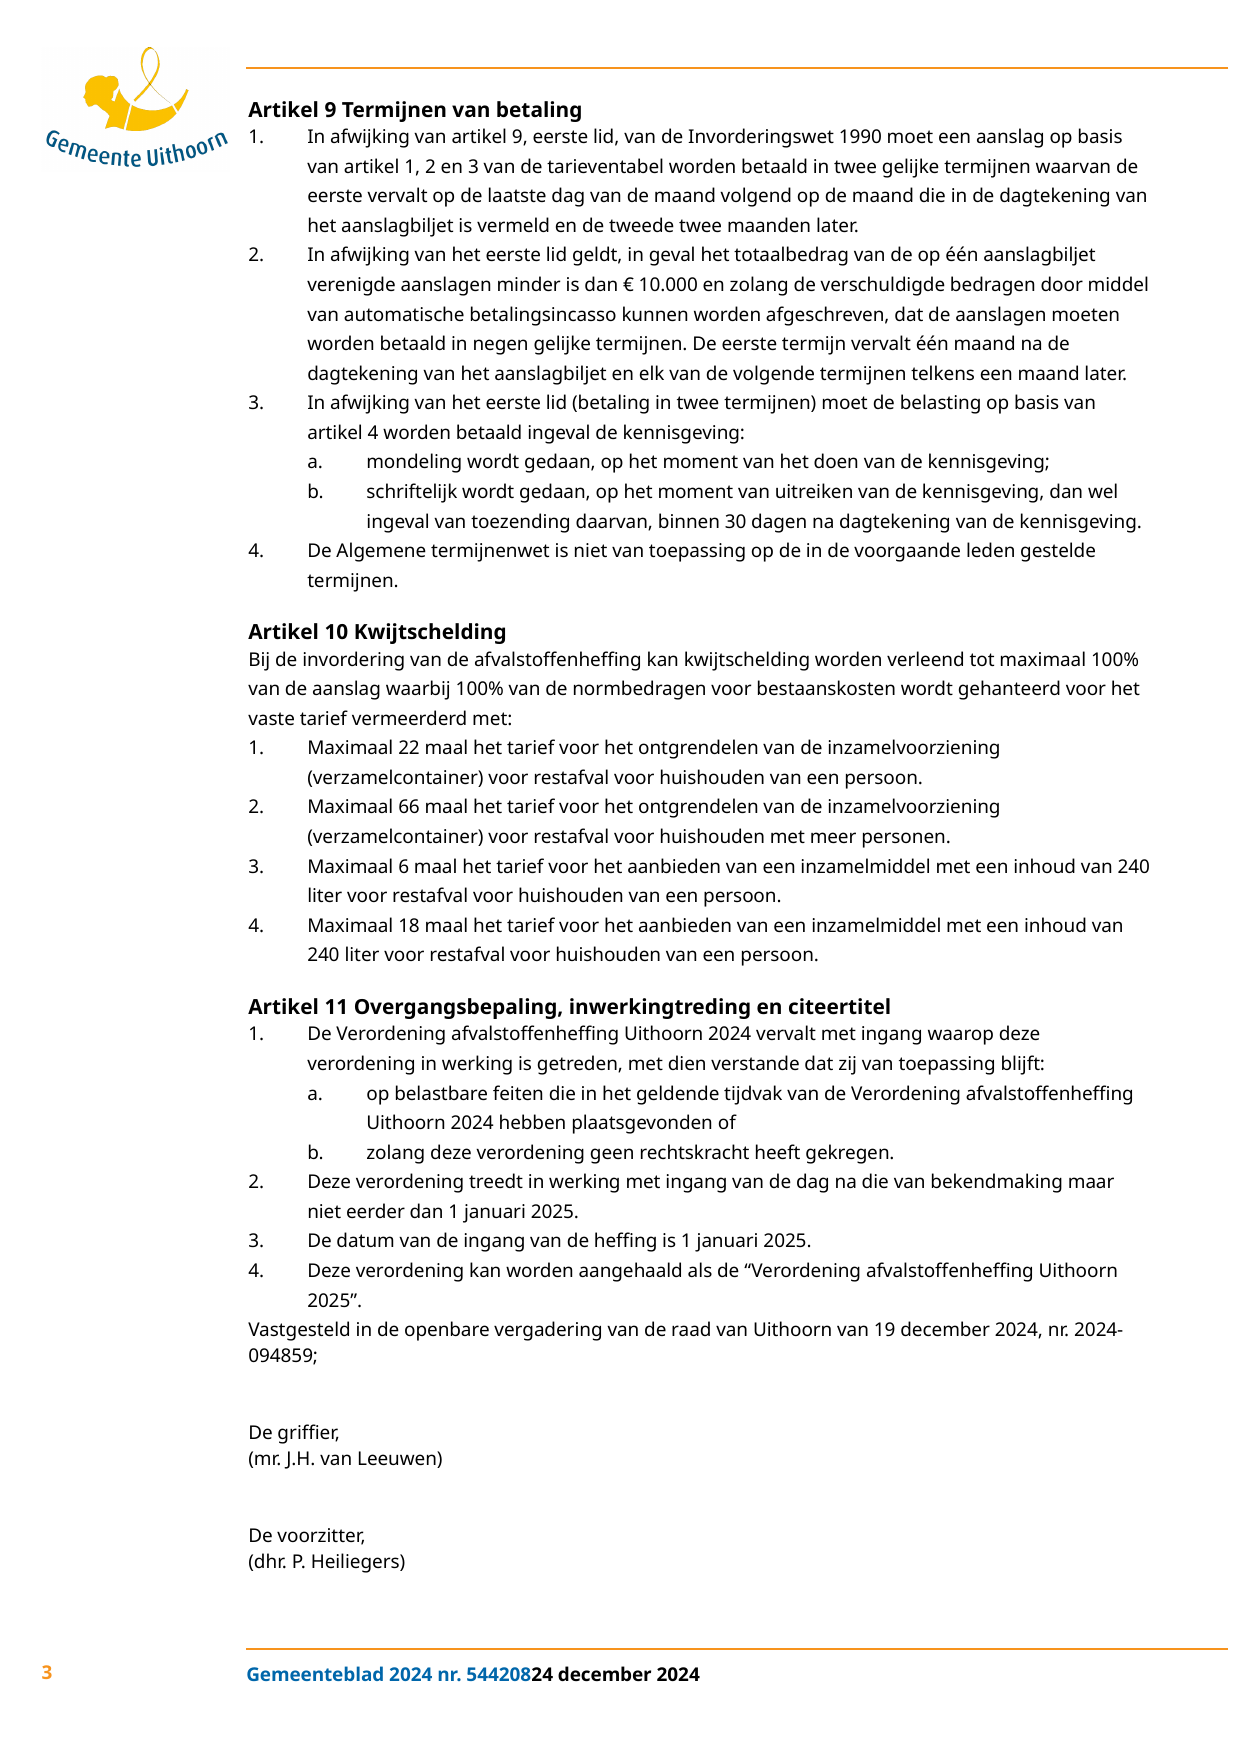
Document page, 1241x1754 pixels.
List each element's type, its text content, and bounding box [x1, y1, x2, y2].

list In afwijking van het eerste lid (betaling in twee termijnen) moet de belasting op basis van artikel 4 worden betaald ingeval de kennisgeving: [248, 389, 1152, 445]
list schriftelijk wordt gedaan, op het moment van uitreiken van de kennisgeving, dan wel ingeval van toezending daarvan, binnen 30 dagen na dagtekening van de kennisgeving. [307, 478, 1152, 533]
list De datum van de ingang van de heffing is 1 januari 2025. [248, 1228, 1152, 1253]
list Maximaal 6 maal het tarief voor het aanbieden van een inzamelmiddel met een inhoud van 240 liter voor restafval voor huishouden van een persoon. [248, 853, 1152, 908]
text (dhr. P. Heiliegers) [248, 1548, 1152, 1574]
text Vastgesteld in de openbare vergadering van de raad van Uithoorn van 19 december 2024, nr. 2024-094859; [248, 1316, 1152, 1368]
list Maximaal 18 maal het tarief voor het aanbieden van een inzamelmiddel met een inhoud van 240 liter voor restafval voor huishouden van een persoon. [248, 912, 1152, 967]
text De voorzitter, [248, 1522, 1152, 1548]
text Bij de invordering van de afvalstoffenheffing kan kwijtschelding worden verleend tot maximaal 100% van de aanslag waarbij 100% van de normbedragen voor bestaanskosten wordt gehanteerd voor het vaste tarief vermeerderd met: [248, 646, 1152, 731]
list Maximaal 22 maal het tarief voor het ontgrendelen van de inzamelvoorziening (verzamelcontainer) voor restafval voor huishouden van een persoon. [248, 734, 1152, 790]
list In afwijking van artikel 9, eerste lid, van de Invorderingswet 1990 moet een aanslag op basis van artikel 1, 2 en 3 van de tarieventabel worden betaald in twee gelijke termijnen waarvan de eerste vervalt op de laatste dag van de maand volgend op de maand die in de dagtekening van het aanslagbiljet is vermeld en de tweede twee maanden later. [248, 123, 1152, 238]
list Deze verordening kan worden aangehaald als de “Verordening afvalstoffenheffing Uithoorn 2025”. [248, 1257, 1152, 1312]
list In afwijking van het eerste lid geldt, in geval het totaalbedrag van de op één aanslagbiljet verenigde aanslagen minder is dan € 10.000 en zolang de verschuldigde bedragen door middel van automatische betalingsincasso kunnen worden afgeschreven, dat de aanslagen moeten worden betaald in negen gelijke termijnen. De eerste termijn vervalt één maand na de dagtekening van het aanslagbiljet en elk van de volgende termijnen telkens een maand later. [248, 242, 1152, 386]
list De Algemene termijnenwet is niet van toepassing op de in de voorgaande leden gestelde termijnen. [248, 537, 1152, 593]
text Artikel 11 Overgangsbepaling, inwerkingtreding en citeertitel [248, 992, 1152, 1021]
list Maximaal 66 maal het tarief voor het ontgrendelen van de inzamelvoorziening (verzamelcontainer) voor restafval voor huishouden met meer personen. [248, 794, 1152, 849]
picture [41, 47, 231, 172]
text (mr. J.H. van Leeuwen) [248, 1445, 1152, 1471]
text De griffier, [248, 1419, 1152, 1445]
list Deze verordening treedt in werking met ingang van de dag na die van bekendmaking maar niet eerder dan 1 januari 2025. [248, 1168, 1152, 1224]
list zolang deze verordening geen rechtskracht heeft gekregen. [307, 1139, 1152, 1164]
text Artikel 10 Kwijtschelding [248, 617, 1152, 646]
list mondeling wordt gedaan, op het moment van het doen van de kennisgeving; [307, 449, 1152, 474]
list De Verordening afvalstoffenheffing Uithoorn 2024 vervalt met ingang waarop deze verordening in werking is getreden, met dien verstande dat zij van toepassing blijft: [248, 1021, 1152, 1076]
text Artikel 9 Termijnen van betaling [248, 95, 1152, 123]
list op belastbare feiten die in het geldende tijdvak van de Verordening afvalstoffenheffing Uithoorn 2024 hebben plaatsgevonden of [307, 1080, 1152, 1135]
